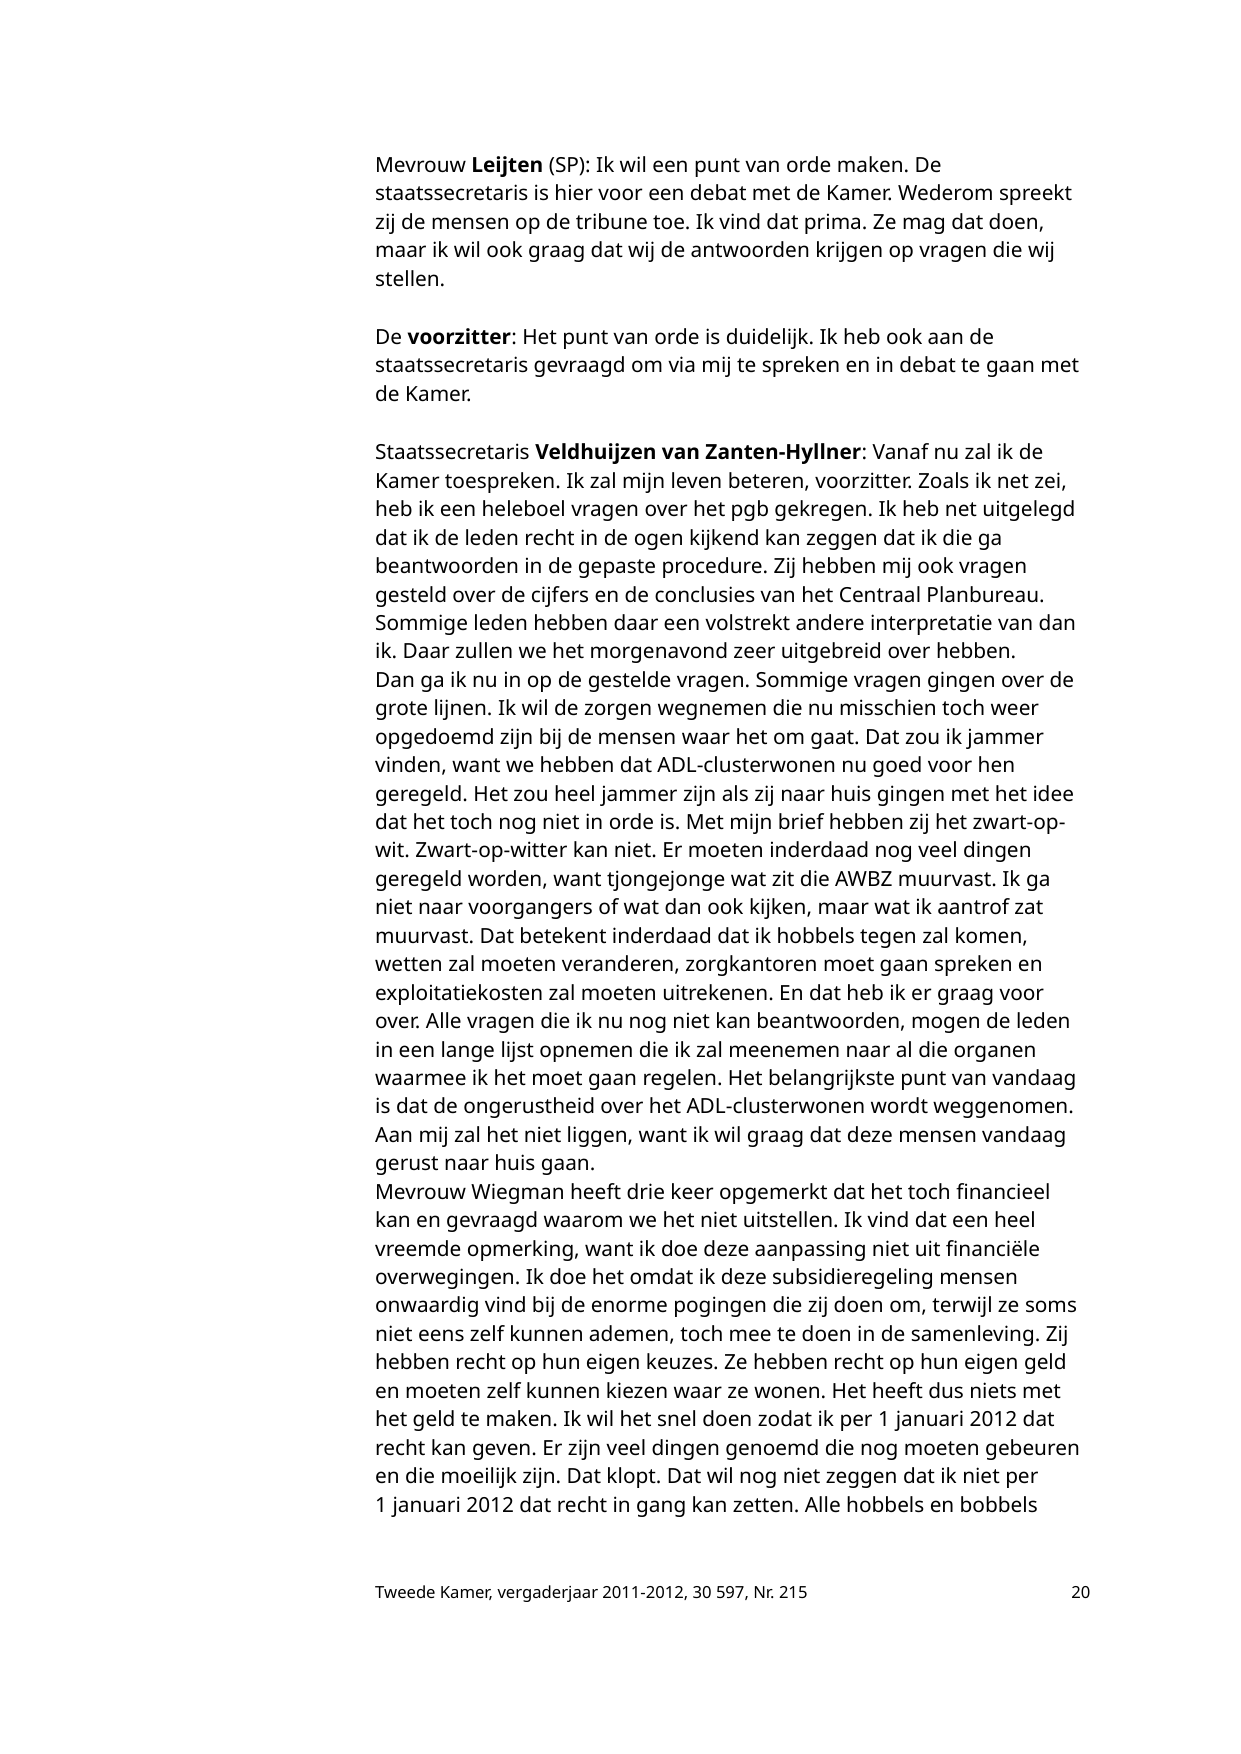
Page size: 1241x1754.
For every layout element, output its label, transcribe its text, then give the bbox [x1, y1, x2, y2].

text De voorzitter: Het punt van orde is duidelijk. Ik heb ook aan de staatssecretaris gevraagd om via mij te spreken en in debat te gaan met de Kamer. [375, 322, 1090, 407]
text Mevrouw Leijten (SP): Ik wil een punt van orde maken. De staatssecretaris is hier voor een debat met de Kamer. Wederom spreekt zij de mensen op de tribune toe. Ik vind dat prima. Ze mag dat doen, maar ik wil ook graag dat wij de antwoorden krijgen op vragen die wij stellen. [375, 150, 1090, 292]
text Staatssecretaris Veldhuijzen van Zanten-Hyllner: Vanaf nu zal ik de Kamer toespreken. Ik zal mijn leven beteren, voorzitter. Zoals ik net zei, heb ik een heleboel vragen over het pgb gekregen. Ik heb net uitgelegd dat ik de leden recht in de ogen kijkend kan zeggen dat ik die ga beantwoorden in de gepaste procedure. Zij hebben mij ook vragen gesteld over de cijfers en de conclusies van het Centraal Planbureau. Sommige leden hebben daar een volstrekt andere interpretatie van dan ik. Daar zullen we het morgenavond zeer uitgebreid over hebben. [375, 437, 1090, 665]
text Dan ga ik nu in op de gestelde vragen. Sommige vragen gingen over de grote lijnen. Ik wil de zorgen wegnemen die nu misschien toch weer opgedoemd zijn bij de mensen waar het om gaat. Dat zou ik jammer vinden, want we hebben dat ADL-clusterwonen nu goed voor hen geregeld. Het zou heel jammer zijn als zij naar huis gingen met het idee dat het toch nog niet in orde is. Met mijn brief hebben zij het zwart-op-wit. Zwart-op-witter kan niet. Er moeten inderdaad nog veel dingen geregeld worden, want tjongejonge wat zit die AWBZ muurvast. Ik ga niet naar voorgangers of wat dan ook kijken, maar wat ik aantrof zat muurvast. Dat betekent inderdaad dat ik hobbels tegen zal komen, wetten zal moeten veranderen, zorgkantoren moet gaan spreken en exploitatiekosten zal moeten uitrekenen. En dat heb ik er graag voor over. Alle vragen die ik nu nog niet kan beantwoorden, mogen de leden in een lange lijst opnemen die ik zal meenemen naar al die organen waarmee ik het moet gaan regelen. Het belangrijkste punt van vandaag is dat de ongerustheid over het ADL-clusterwonen wordt weggenomen. Aan mij zal het niet liggen, want ik wil graag dat deze mensen vandaag gerust naar huis gaan. [375, 665, 1090, 1177]
text Mevrouw Wiegman heeft drie keer opgemerkt dat het toch financieel kan en gevraagd waarom we het niet uitstellen. Ik vind dat een heel vreemde opmerking, want ik doe deze aanpassing niet uit financiële overwegingen. Ik doe het omdat ik deze subsidieregeling mensen onwaardig vind bij de enorme pogingen die zij doen om, terwijl ze soms niet eens zelf kunnen ademen, toch mee te doen in de samenleving. Zij hebben recht op hun eigen keuzes. Ze hebben recht op hun eigen geld en moeten zelf kunnen kiezen waar ze wonen. Het heeft dus niets met het geld te maken. Ik wil het snel doen zodat ik per 1 januari 2012 dat recht kan geven. Er zijn veel dingen genoemd die nog moeten gebeuren en die moeilijk zijn. Dat klopt. Dat wil nog niet zeggen dat ik niet per 1 januari 2012 dat recht in gang kan zetten. Alle hobbels en bobbels [375, 1177, 1090, 1518]
